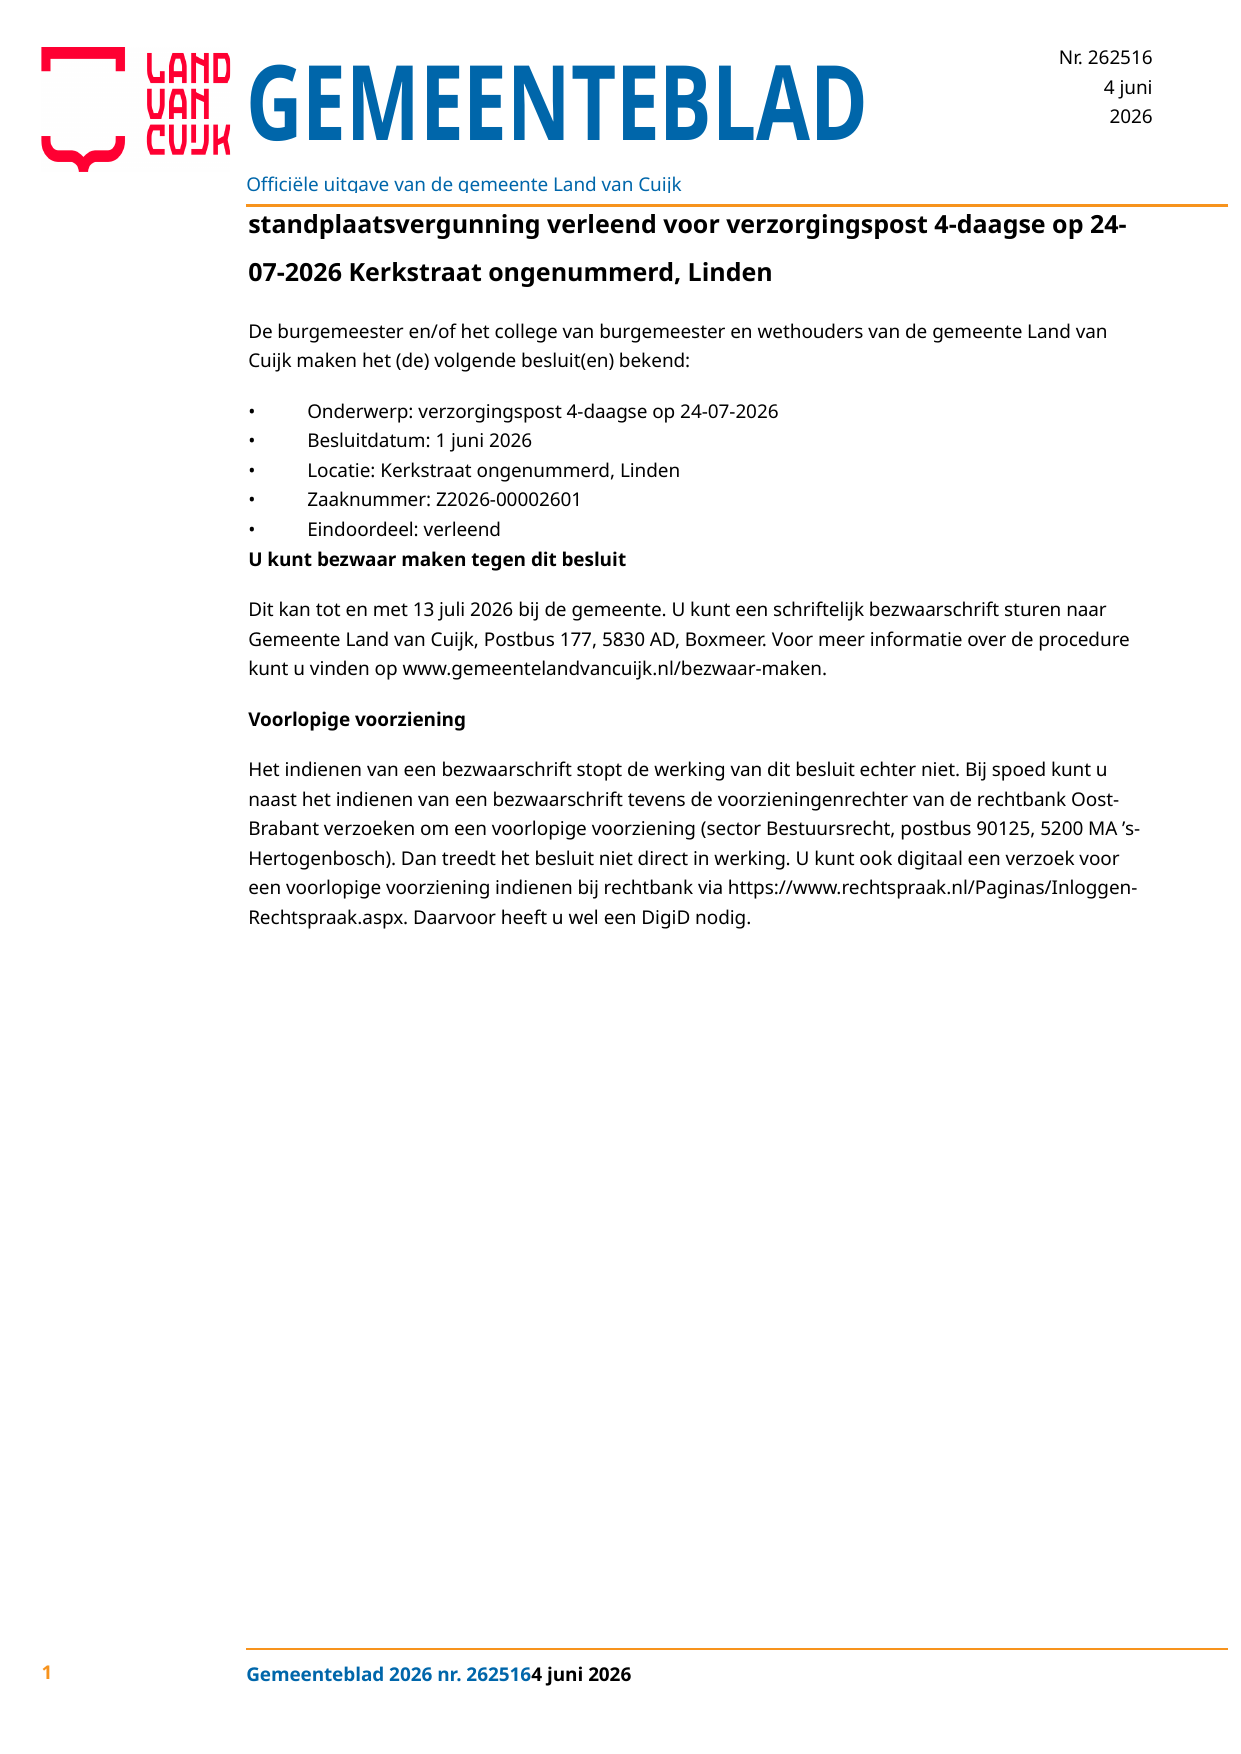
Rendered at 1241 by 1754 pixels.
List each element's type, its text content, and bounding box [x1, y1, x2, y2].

list Onderwerp: verzorgingspost 4-daagse op 24-07-2026 [248, 398, 1152, 424]
text Dit kan tot en met 13 juli 2026 bij de gemeente. U kunt een schriftelijk bezwaarschrift sturen naar Gemeente Land van Cuijk, Postbus 177, 5830 AD, Boxmeer. Voor meer informatie over de procedure kunt u vinden op www.gemeentelandvancuijk.nl/bezwaar-maken. [248, 596, 1152, 681]
list Zaaknummer: Z2026-00002601 [248, 487, 1152, 512]
list Besluitdatum: 1 juni 2026 [248, 427, 1152, 453]
text Voorlopige voorziening [248, 706, 1152, 732]
picture [41, 47, 231, 172]
list Locatie: Kerkstraat ongenummerd, Linden [248, 457, 1152, 483]
text Het indienen van een bezwaarschrift stopt de werking van dit besluit echter niet. Bij spoed kunt u naast het indienen van een bezwaarschrift tevens de voorzieningenrechter van de rechtbank Oost-Brabant verzoeken om een voorlopige voorziening (sector Bestuursrecht, postbus 90125, 5200 MA ’s-Hertogenbosch). Dan treedt het besluit niet direct in werking. U kunt ook digitaal een verzoek voor een voorlopige voorziening indienen bij rechtbank via https://www.rechtspraak.nl/Paginas/Inloggen-Rechtspraak.aspx. Daarvoor heeft u wel een DigiD nodig. [248, 756, 1152, 930]
text standplaatsvergunning verleend voor verzorgingspost 4-daagse op 24-07-2026 Kerkstraat ongenummerd, Linden [248, 207, 1152, 288]
list Eindoordeel: verleend [248, 516, 1152, 542]
text De burgemeester en/of het college van burgemeester en wethouders van de gemeente Land van Cuijk maken het (de) volgende besluit(en) bekend: [248, 318, 1152, 373]
text U kunt bezwaar maken tegen dit besluit [248, 546, 1152, 572]
